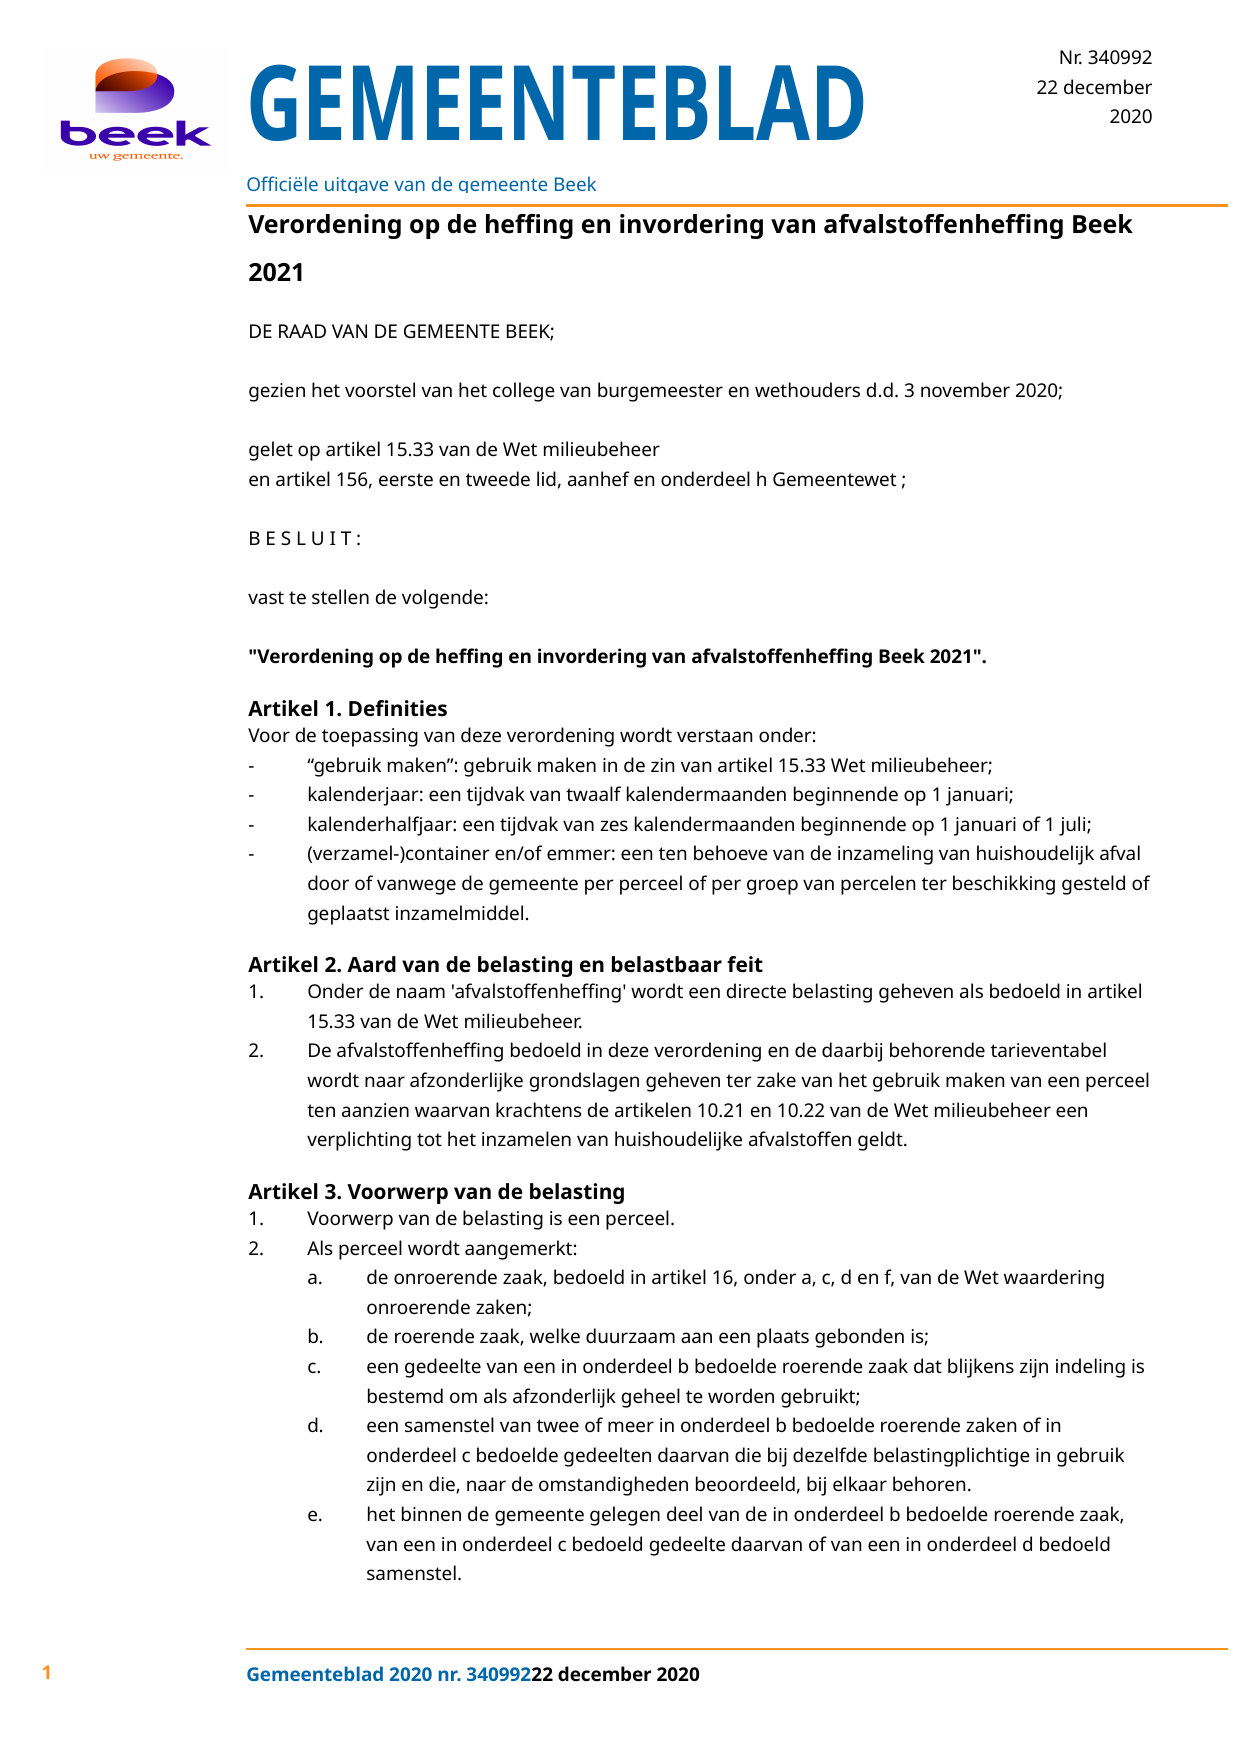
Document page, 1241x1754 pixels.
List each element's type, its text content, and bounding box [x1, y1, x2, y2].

text Voor de toepassing van deze verordening wordt verstaan onder: [248, 722, 1152, 748]
list Onder de naam 'afvalstoffenheffing' wordt een directe belasting geheven als bedoeld in artikel 15.33 van de Wet milieubeheer. [248, 978, 1152, 1034]
list Voorwerp van de belasting is een perceel. [248, 1205, 1152, 1231]
text gezien het voorstel van het college van burgemeester en wethouders d.d. 3 november 2020; [248, 377, 1152, 403]
text gelet op artikel 15.33 van de Wet milieubeheer [248, 436, 1152, 462]
picture [41, 47, 231, 172]
list De afvalstoffenheffing bedoeld in deze verordening en de daarbij behorende tarieventabel wordt naar afzonderlijke grondslagen geheven ter zake van het gebruik maken van een perceel ten aanzien waarvan krachtens de artikelen 10.21 en 10.22 van de Wet milieubeheer een verplichting tot het inzamelen van huishoudelijke afvalstoffen geldt. [248, 1038, 1152, 1152]
list “gebruik maken”: gebruik maken in de zin van artikel 15.33 Wet milieubeheer; [248, 752, 1152, 777]
list Als perceel wordt aangemerkt: [248, 1235, 1152, 1261]
list (verzamel-)container en/of emmer: een ten behoeve van de inzameling van huishoudelijk afval door of vanwege de gemeente per perceel of per groep van percelen ter beschikking gesteld of geplaatst inzamelmiddel. [248, 841, 1152, 925]
text B E S L U I T : [248, 525, 1152, 551]
text vast te stellen de volgende: [248, 584, 1152, 610]
list het binnen de gemeente gelegen deel van de in onderdeel b bedoelde roerende zaak, van een in onderdeel c bedoeld gedeelte daarvan of van een in onderdeel d bedoeld samenstel. [307, 1501, 1152, 1586]
list kalenderjaar: een tijdvak van twaalf kalendermaanden beginnende op 1 januari; [248, 781, 1152, 807]
list kalenderhalfjaar: een tijdvak van zes kalendermaanden beginnende op 1 januari of 1 juli; [248, 811, 1152, 837]
text Verordening op de heffing en invordering van afvalstoffenheffing Beek 2021 [248, 207, 1152, 288]
list de onroerende zaak, bedoeld in artikel 16, onder a, c, d en f, van de Wet waardering onroerende zaken; [307, 1264, 1152, 1320]
text Artikel 1. Definities [248, 694, 1152, 722]
text Artikel 2. Aard van de belasting en belastbaar feit [248, 950, 1152, 978]
text "Verordening op de heffing en invordering van afvalstoffenheffing Beek 2021". [248, 643, 1152, 669]
text en artikel 156, eerste en tweede lid, aanhef en onderdeel h Gemeentewet ; [248, 466, 1152, 492]
list een samenstel van twee of meer in onderdeel b bedoelde roerende zaken of in onderdeel c bedoelde gedeelten daarvan die bij dezelfde belastingplichtige in gebruik zijn en die, naar de omstandigheden beoordeeld, bij elkaar behoren. [307, 1412, 1152, 1497]
text DE RAAD VAN DE GEMEENTE BEEK; [248, 318, 1152, 344]
list de roerende zaak, welke duurzaam aan een plaats gebonden is; [307, 1324, 1152, 1349]
list een gedeelte van een in onderdeel b bedoelde roerende zaak dat blijkens zijn indeling is bestemd om als afzonderlijk geheel te worden gebruikt; [307, 1353, 1152, 1408]
text Artikel 3. Voorwerp van de belasting [248, 1177, 1152, 1205]
